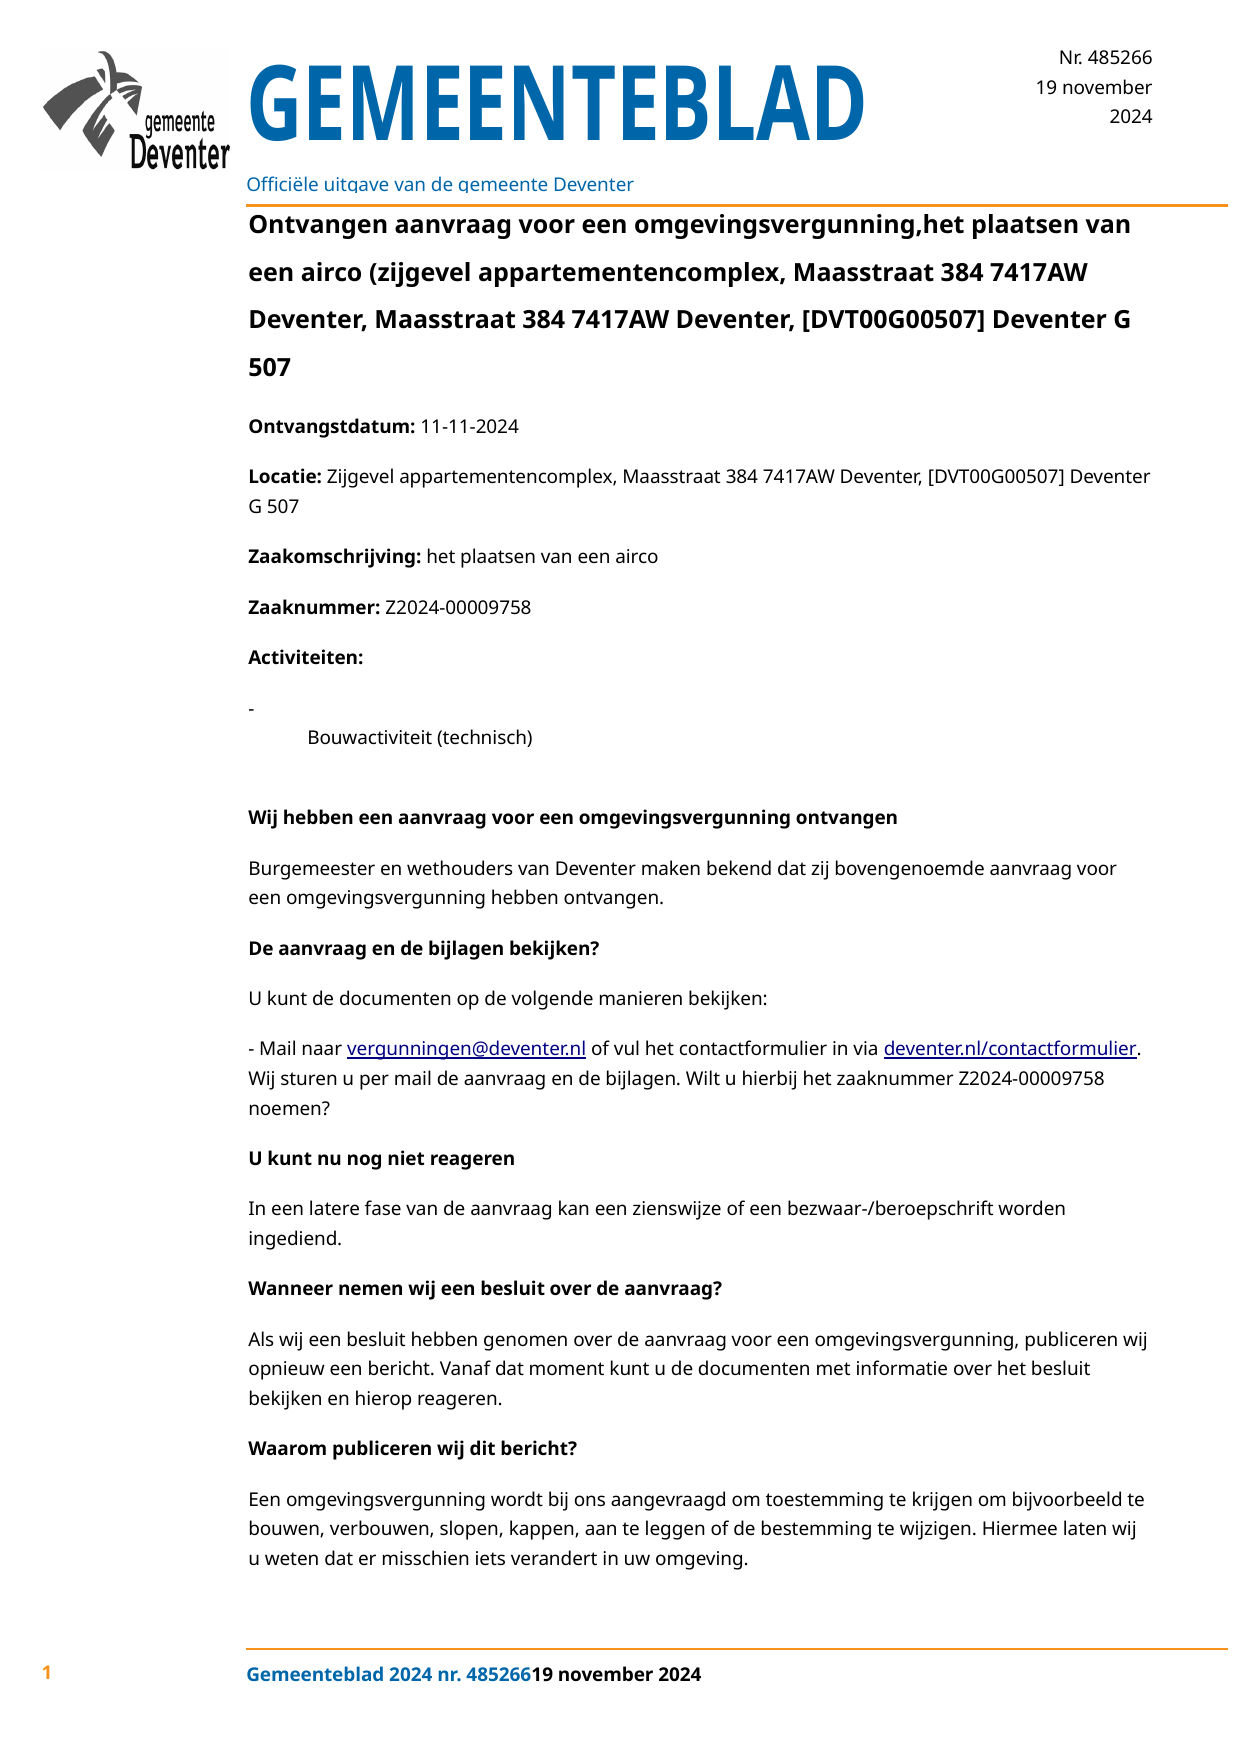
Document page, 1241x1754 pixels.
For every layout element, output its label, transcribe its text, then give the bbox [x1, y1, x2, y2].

text In een latere fase van de aanvraag kan een zienswijze of een bezwaar-/beroepschrift worden ingediend. [248, 1196, 1152, 1251]
text Ontvangstdatum: 11-11-2024 [248, 413, 1152, 439]
text Locatie: Zijgevel appartementencomplex, Maasstraat 384 7417AW Deventer, [DVT00G00507] Deventer G 507 [248, 463, 1152, 519]
text Activiteiten: [248, 644, 1152, 670]
picture [41, 47, 231, 172]
text Als wij een besluit hebben genomen over de aanvraag voor een omgevingsvergunning, publiceren wij opnieuw een bericht. Vanaf dat moment kunt u de documenten met informatie over het besluit bekijken en hierop reageren. [248, 1326, 1152, 1411]
text Burgemeester en wethouders van Deventer maken bekend dat zij bovengenoemde aanvraag voor een omgevingsvergunning hebben ontvangen. [248, 855, 1152, 910]
text Ontvangen aanvraag voor een omgevingsvergunning,het plaatsen van een airco (zijgevel appartementencomplex, Maasstraat 384 7417AW Deventer, Maasstraat 384 7417AW Deventer, [DVT00G00507] Deventer G 507 [248, 207, 1152, 384]
text - Mail naar vergunningen@deventer.nl of vul het contactformulier in via deventer.nl/contactformulier. Wij sturen u per mail de aanvraag en de bijlagen. Wilt u hierbij het zaaknummer Z2024-00009758 noemen? [248, 1036, 1152, 1121]
text Wanneer nemen wij een besluit over de aanvraag? [248, 1276, 1152, 1301]
text De aanvraag en de bijlagen bekijken? [248, 935, 1152, 961]
text U kunt nu nog niet reageren [248, 1145, 1152, 1171]
text Zaaknummer: Z2024-00009758 [248, 594, 1152, 620]
text Zaakomschrijving: het plaatsen van een airco [248, 543, 1152, 569]
list Bouwactiviteit (technisch) [248, 724, 1152, 750]
text Waarom publiceren wij dit bericht? [248, 1436, 1152, 1461]
text Een omgevingsvergunning wordt bij ons aangevraagd om toestemming te krijgen om bijvoorbeeld te bouwen, verbouwen, slopen, kappen, aan te leggen of de bestemming te wijzigen. Hiermee laten wij u weten dat er misschien iets verandert in uw omgeving. [248, 1486, 1152, 1571]
text Wij hebben een aanvraag voor een omgevingsvergunning ontvangen [248, 804, 1152, 830]
text U kunt de documenten op de volgende manieren bekijken: [248, 985, 1152, 1011]
